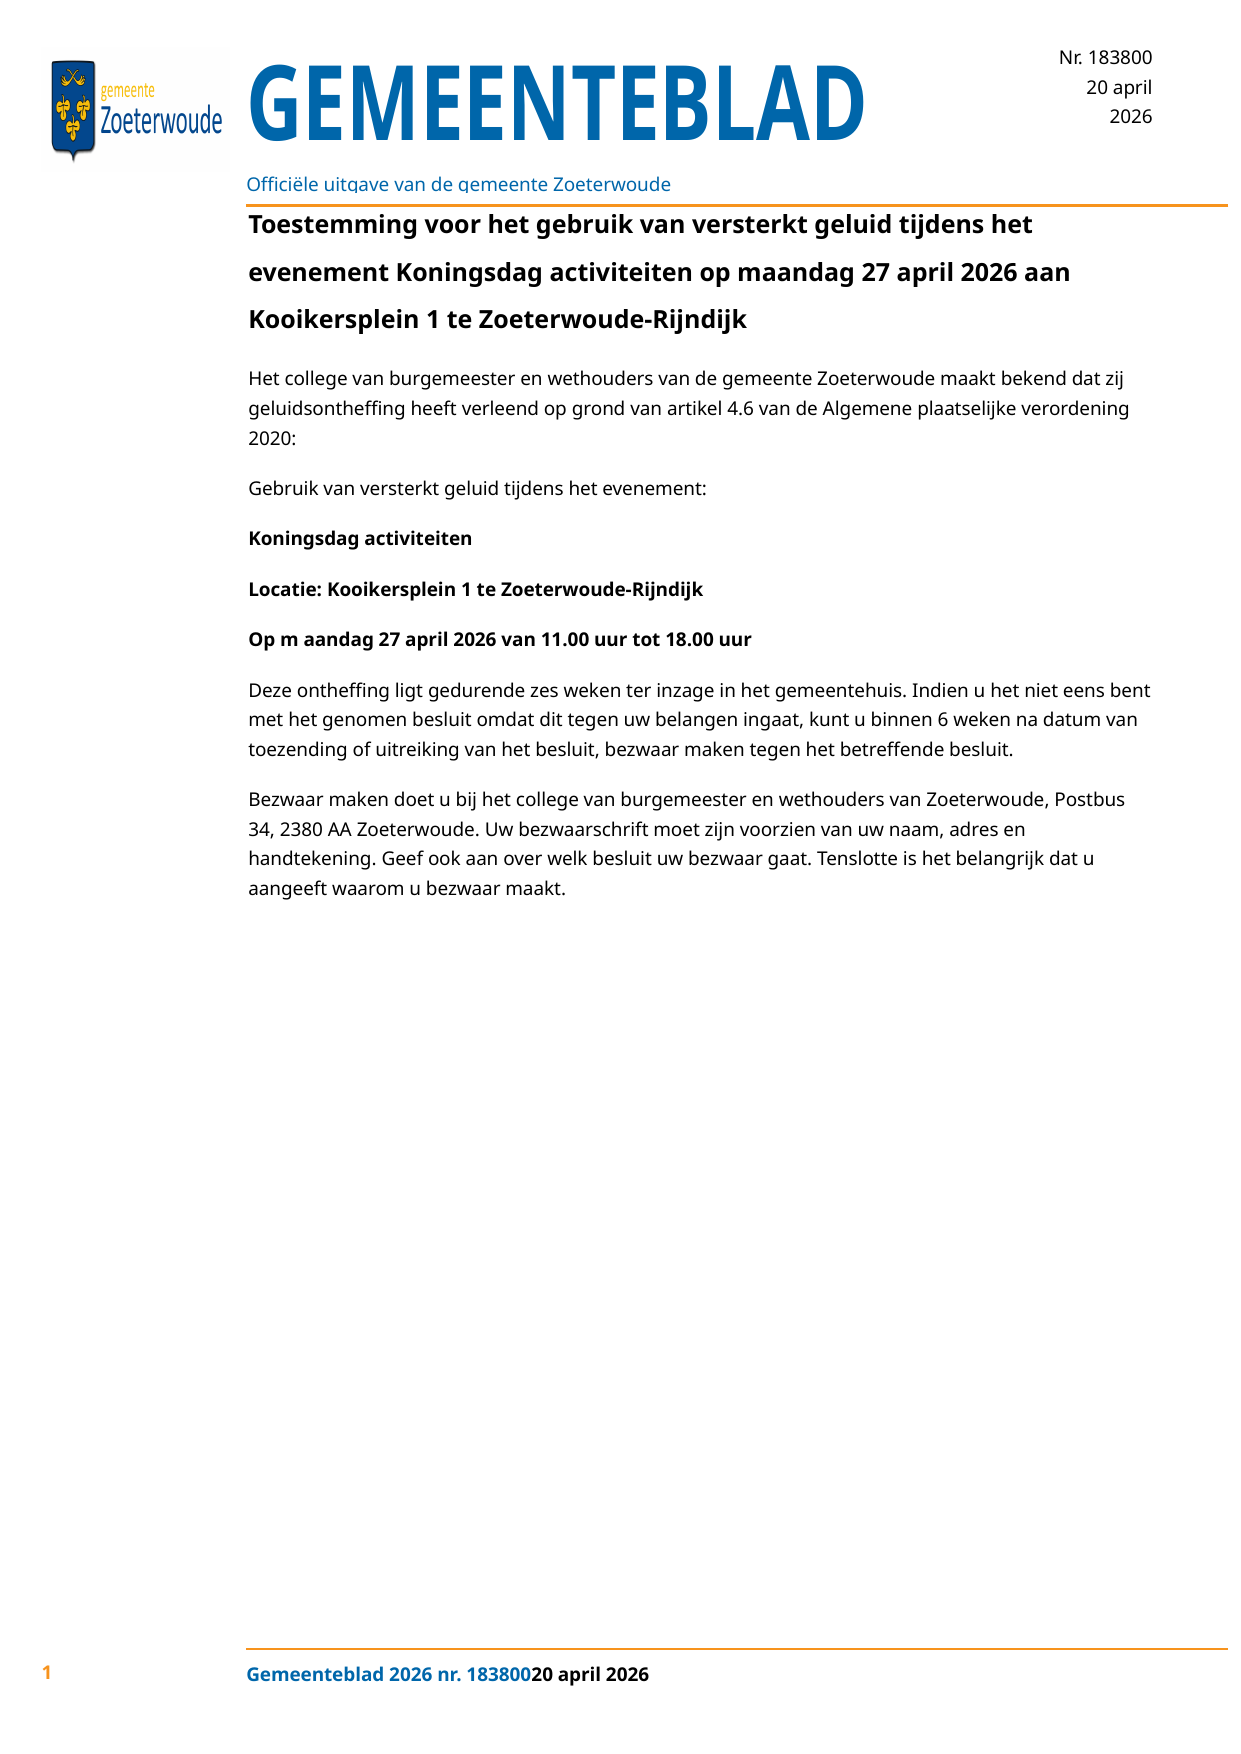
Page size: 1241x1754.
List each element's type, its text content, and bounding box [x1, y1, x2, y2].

text Toestemming voor het gebruik van versterkt geluid tijdens het evenement Koningsdag activiteiten op maandag 27 april 2026 aan Kooikersplein 1 te Zoeterwoude-Rijndijk [248, 207, 1152, 336]
text Deze ontheffing ligt gedurende zes weken ter inzage in het gemeentehuis. Indien u het niet eens bent met het genomen besluit omdat dit tegen uw belangen ingaat, kunt u binnen 6 weken na datum van toezending of uitreiking van het besluit, bezwaar maken tegen het betreffende besluit. [248, 677, 1152, 762]
text Locatie: Kooikersplein 1 te Zoeterwoude-Rijndijk [248, 576, 1152, 602]
picture [41, 47, 231, 172]
text Koningsdag activiteiten [248, 526, 1152, 551]
text Op m aandag 27 april 2026 van 11.00 uur tot 18.00 uur [248, 626, 1152, 652]
text Bezwaar maken doet u bij het college van burgemeester en wethouders van Zoeterwoude, Postbus 34, 2380 AA Zoeterwoude. Uw bezwaarschrift moet zijn voorzien van uw naam, adres en handtekening. Geef ook aan over welk besluit uw bezwaar gaat. Tenslotte is het belangrijk dat u aangeeft waarom u bezwaar maakt. [248, 786, 1152, 901]
text Gebruik van versterkt geluid tijdens het evenement: [248, 475, 1152, 501]
text Het college van burgemeester en wethouders van de gemeente Zoeterwoude maakt bekend dat zij geluidsontheffing heeft verleend op grond van artikel 4.6 van de Algemene plaatselijke verordening 2020: [248, 366, 1152, 450]
